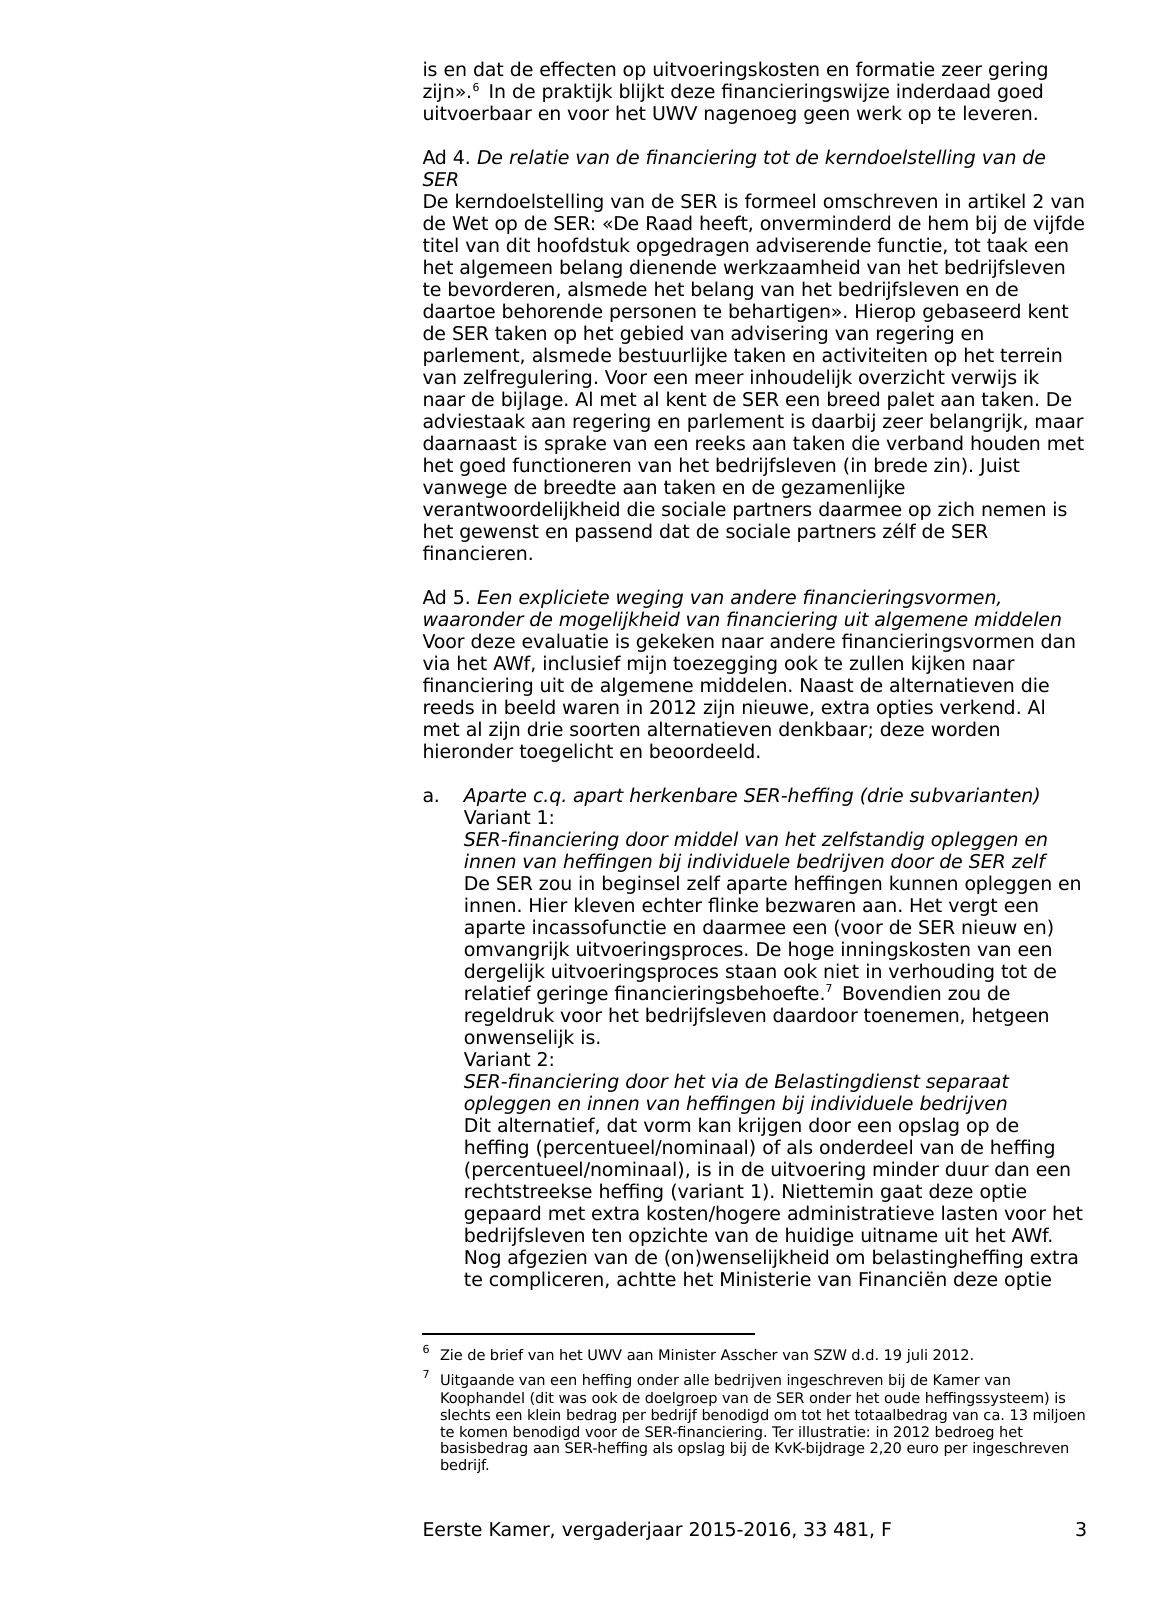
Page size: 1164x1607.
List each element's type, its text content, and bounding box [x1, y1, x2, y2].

text Voor deze evaluatie is gekeken naar andere financieringsvormen dan via het AWf, inclusief mijn toezegging ook te zullen kijken naar financiering uit de algemene middelen. Naast de alternatieven die reeds in beeld waren in 2012 zijn nieuwe, extra opties verkend. Al met al zijn drie soorten alternatieven denkbaar; deze worden hieronder toegelicht en beoordeeld. [422, 631, 1087, 763]
text Uitgaande van een heffing onder alle bedrijven ingeschreven bij de Kamer van Koophandel (dit was ook de doelgroep van de SER onder het oude heffingssysteem) is slechts een klein bedrag per bedrijf benodigd om tot het totaalbedrag van ca. 13 miljoen te komen benodigd voor de SER-financiering. Ter illustratie: in 2012 bedroeg het basisbedrag aan SER-heffing als opslag bij de KvK-bijdrage 2,20 euro per ingeschreven bedrijf. [422, 1368, 1087, 1474]
text SER-financiering door het via de Belastingdienst separaat opleggen en innen van heffingen bij individuele bedrijven [464, 1071, 1087, 1115]
text Ad 5. Een expliciete weging van andere financieringsvormen, waaronder de mogelijkheid van financiering uit algemene middelen [422, 587, 1087, 631]
text De kerndoelstelling van de SER is formeel omschreven in artikel 2 van de Wet op de SER: «De Raad heeft, onverminderd de hem bij de vijfde titel van dit hoofdstuk opgedragen adviserende functie, tot taak een het algemeen belang dienende werkzaamheid van het bedrijfsleven te bevorderen, alsmede het belang van het bedrijfsleven en de daartoe behorende personen te behartigen». Hierop gebaseerd kent de SER taken op het gebied van advisering van regering en parlement, alsmede bestuurlijke taken en activiteiten op het terrein van zelfregulering. Voor een meer inhoudelijk overzicht verwijs ik naar de bijlage. Al met al kent de SER een breed palet aan taken. De adviestaak aan regering en parlement is daarbij zeer belangrijk, maar daarnaast is sprake van een reeks aan taken die verband houden met het goed functioneren van het bedrijfsleven (in brede zin). Juist vanwege de breedte aan taken en de gezamenlijke verantwoordelijkheid die sociale partners daarmee op zich nemen is het gewenst en passend dat de sociale partners zélf de SER financieren. [422, 191, 1087, 565]
text Zie de brief van het UWV aan Minister Asscher van SZW d.d. 19 juli 2012. [422, 1343, 1087, 1365]
text is en dat de effecten op uitvoeringskosten en formatie zeer gering zijn». In de praktijk blijkt deze financieringswijze inderdaad goed uitvoerbaar en voor het UWV nagenoeg geen werk op te leveren. [422, 59, 1087, 125]
text De SER zou in beginsel zelf aparte heffingen kunnen opleggen en innen. Hier kleven echter flinke bezwaren aan. Het vergt een aparte incassofunctie en daarmee een (voor de SER nieuw en) omvangrijk uitvoeringsproces. De hoge inningskosten van een dergelijk uitvoeringsproces staan ook niet in verhouding tot de relatief geringe financieringsbehoefte. Bovendien zou de regeldruk voor het bedrijfsleven daardoor toenemen, hetgeen onwenselijk is. [464, 873, 1087, 1049]
text Variant 2: [464, 1049, 1087, 1071]
text SER-financiering door middel van het zelfstandig opleggen en innen van heffingen bij individuele bedrijven door de SER zelf [464, 829, 1087, 873]
text Ad 4. De relatie van de financiering tot de kerndoelstelling van de SER [422, 147, 1087, 191]
text a. Aparte c.q. apart herkenbare SER-heffing (drie subvarianten) [422, 785, 1087, 807]
text Variant 1: [464, 807, 1087, 829]
text Dit alternatief, dat vorm kan krijgen door een opslag op de heffing (percentueel/nominaal) of als onderdeel van de heffing (percentueel/nominaal), is in de uitvoering minder duur dan een rechtstreekse heffing (variant 1). Niettemin gaat deze optie gepaard met extra kosten/hogere administratieve lasten voor het bedrijfsleven ten opzichte van de huidige uitname uit het AWf. Nog afgezien van de (on)wenselijkheid om belastingheffing extra te compliceren, achtte het Ministerie van Financiën deze optie [464, 1115, 1087, 1291]
